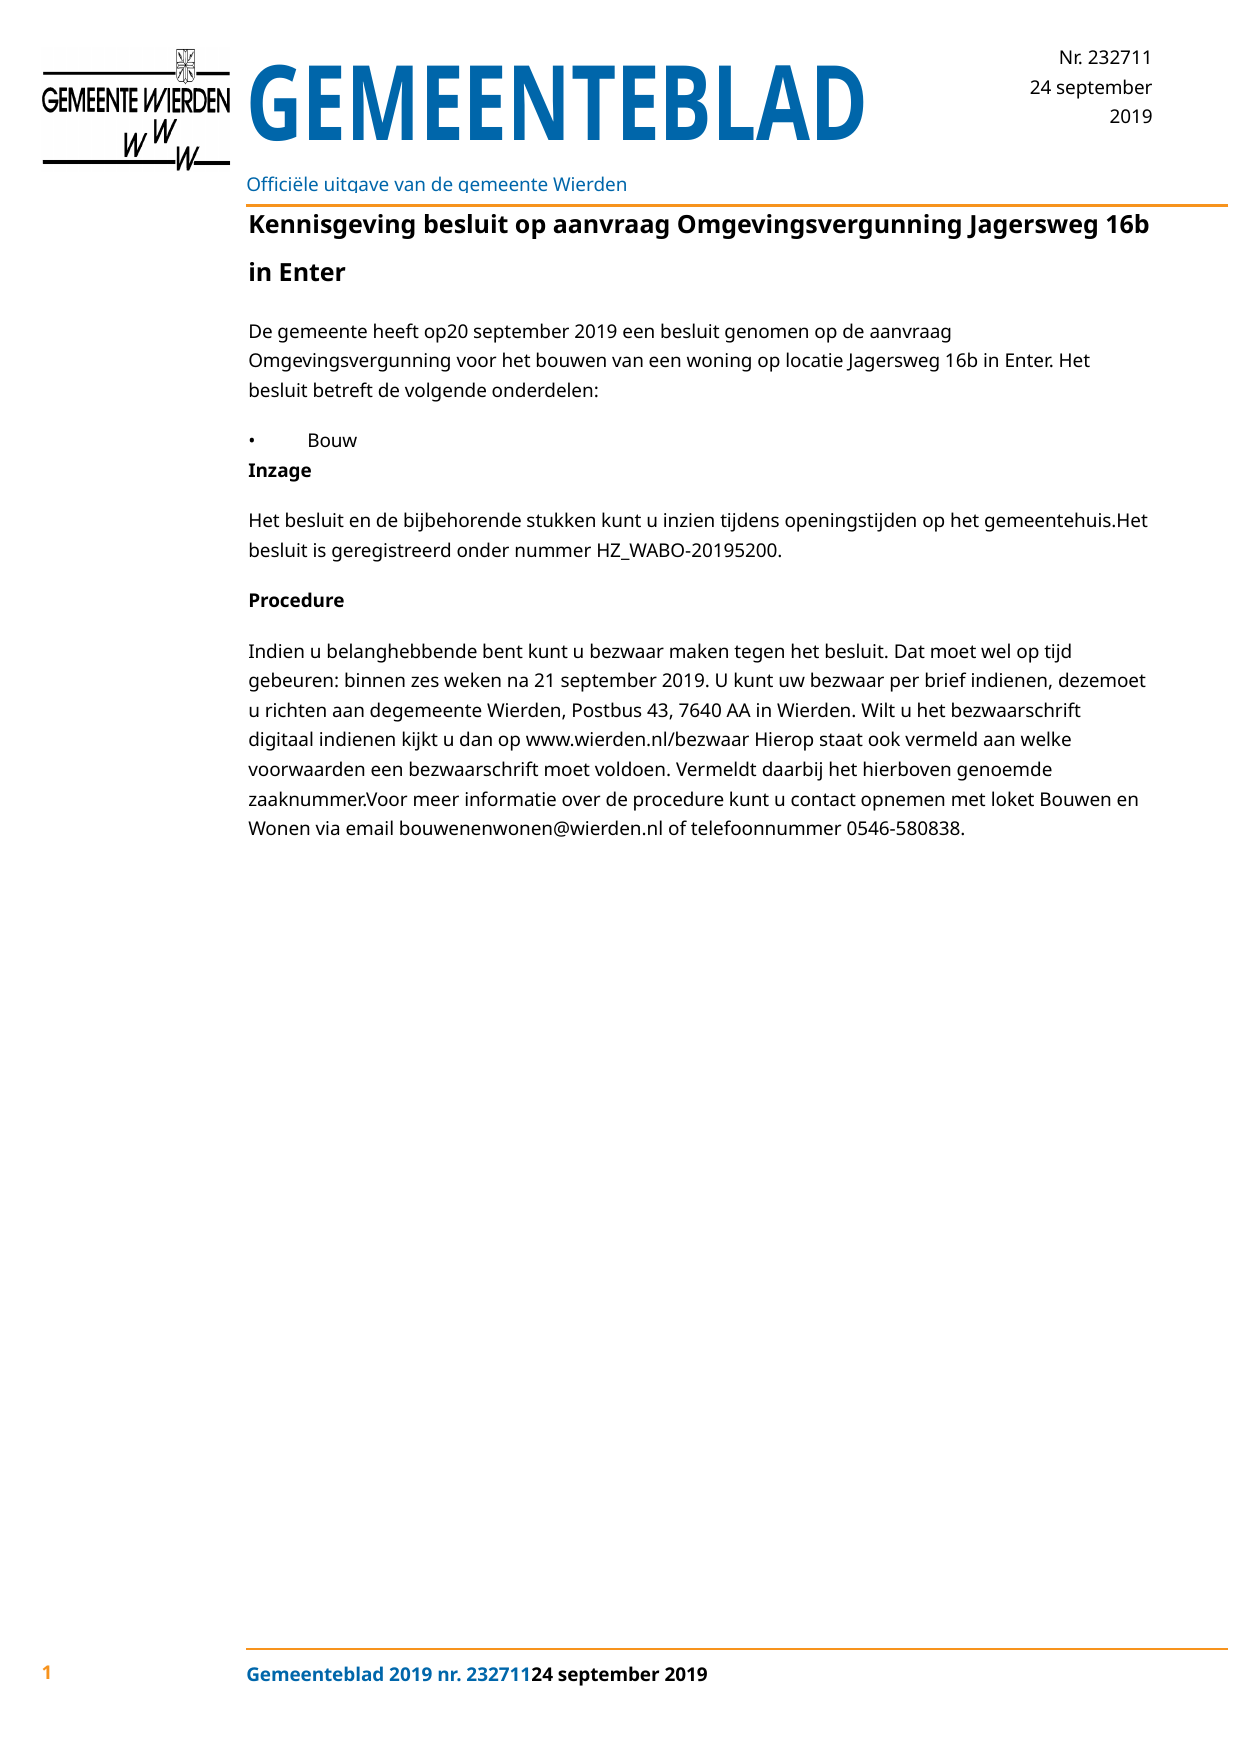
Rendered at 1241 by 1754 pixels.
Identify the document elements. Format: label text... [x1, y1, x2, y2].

text Procedure [248, 587, 1152, 613]
text Kennisgeving besluit op aanvraag Omgevingsvergunning Jagersweg 16b in Enter [248, 207, 1152, 288]
text Het besluit en de bijbehorende stukken kunt u inzien tijdens openingstijden op het gemeentehuis.Het besluit is geregistreerd onder nummer HZ_WABO-20195200. [248, 507, 1152, 563]
text De gemeente heeft op20 september 2019 een besluit genomen op de aanvraag Omgevingsvergunning voor het bouwen van een woning op locatie Jagersweg 16b in Enter. Het besluit betreft de volgende onderdelen: [248, 318, 1152, 403]
text Indien u belanghebbende bent kunt u bezwaar maken tegen het besluit. Dat moet wel op tijd gebeuren: binnen zes weken na 21 september 2019. U kunt uw bezwaar per brief indienen, dezemoet u richten aan degemeente Wierden, Postbus 43, 7640 AA in Wierden. Wilt u het bezwaarschrift digitaal indienen kijkt u dan op www.wierden.nl/bezwaar Hierop staat ook vermeld aan welke voorwaarden een bezwaarschrift moet voldoen. Vermeldt daarbij het hierboven genoemde zaaknummer.Voor meer informatie over de procedure kunt u contact opnemen met loket Bouwen en Wonen via email bouwenenwonen@wierden.nl of telefoonnummer 0546-580838. [248, 638, 1152, 841]
picture [41, 47, 231, 172]
text Inzage [248, 457, 1152, 483]
list Bouw [248, 427, 1152, 453]
